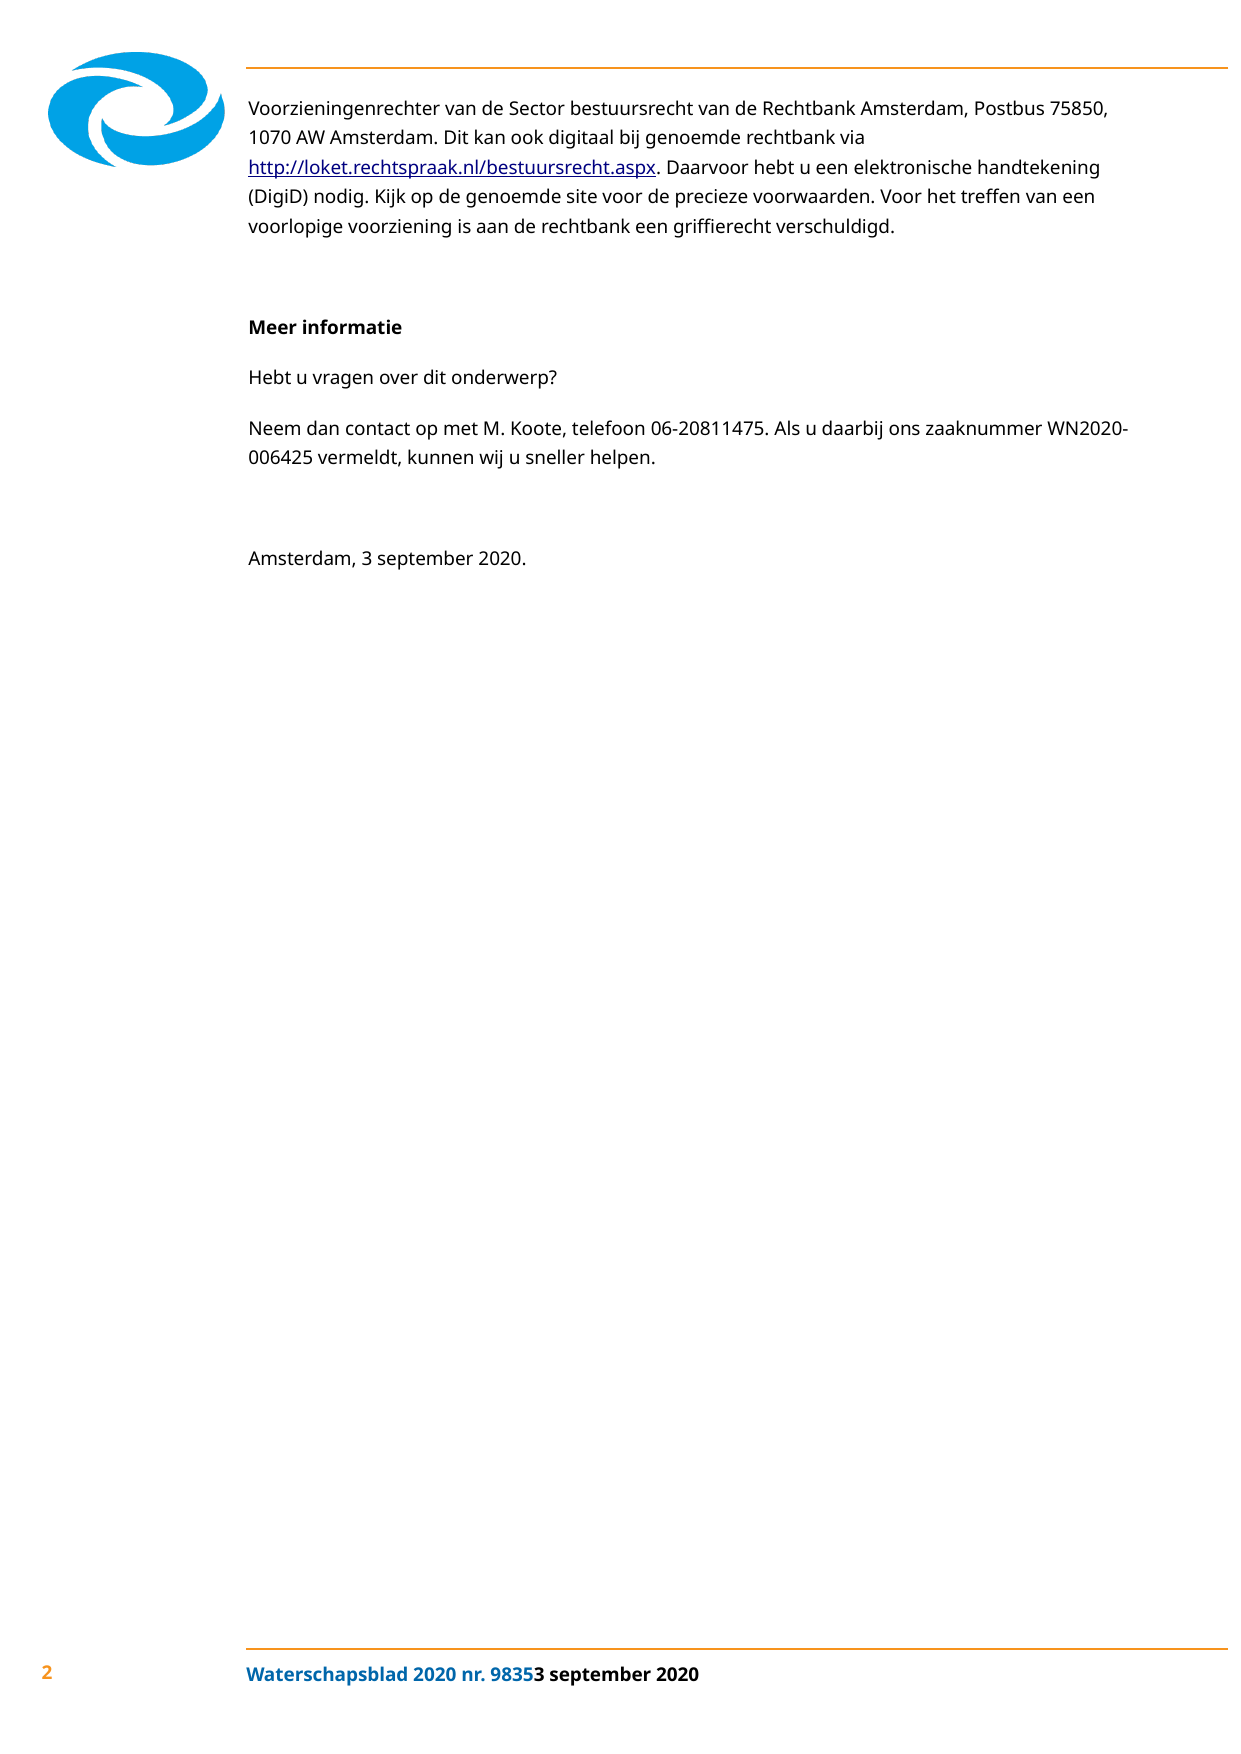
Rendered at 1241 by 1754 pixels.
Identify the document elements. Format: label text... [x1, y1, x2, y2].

text Neem dan contact op met M. Koote, telefoon 06-20811475. Als u daarbij ons zaaknummer WN2020-006425 vermeldt, kunnen wij u sneller helpen. [248, 415, 1152, 470]
text Hebt u vragen over dit onderwerp? [248, 364, 1152, 390]
text Voorzieningenrechter van de Sector bestuursrecht van de Rechtbank Amsterdam, Postbus 75850, 1070 AW Amsterdam. Dit kan ook digitaal bij genoemde rechtbank via http://loket.rechtspraak.nl/bestuursrecht.aspx. Daarvoor hebt u een elektronische handtekening (DigiD) nodig. Kijk op de genoemde site voor de precieze voorwaarden. Voor het treffen van een voorlopige voorziening is aan de rechtbank een griffierecht verschuldigd. [248, 95, 1152, 239]
picture [41, 47, 231, 172]
text Amsterdam, 3 september 2020. [248, 545, 1152, 571]
text Meer informatie [248, 314, 1152, 340]
